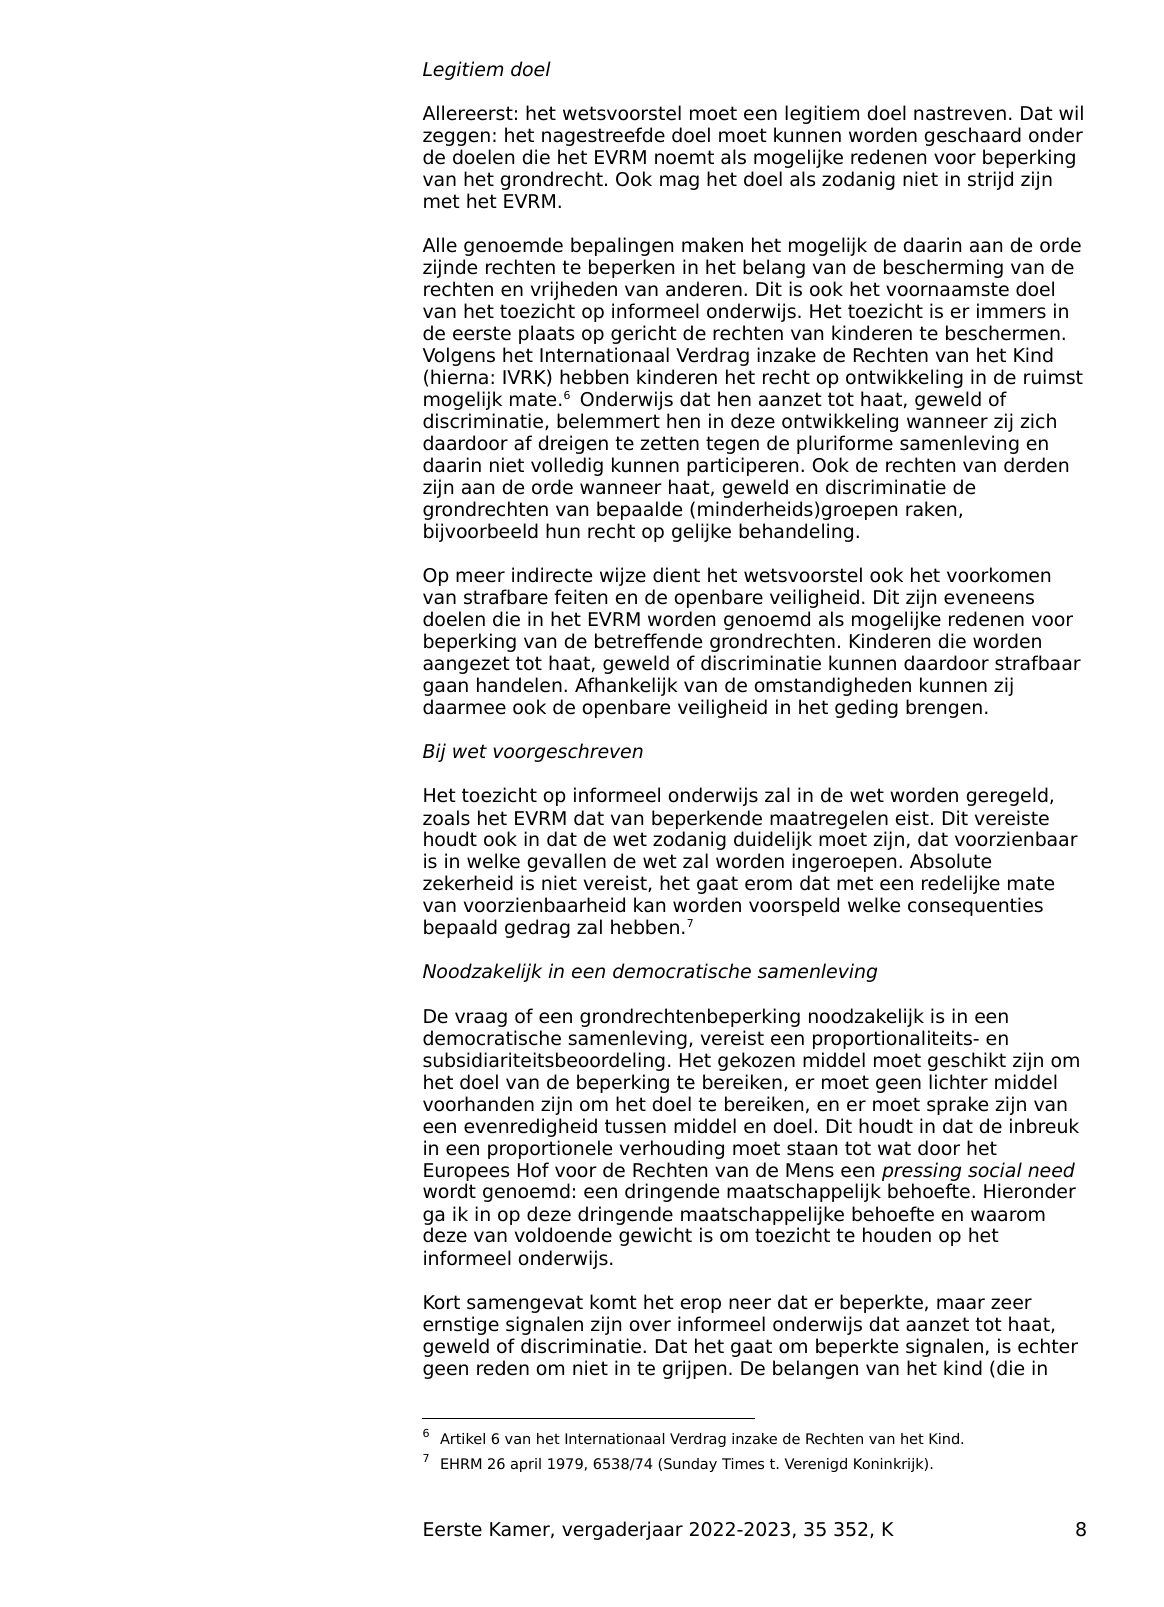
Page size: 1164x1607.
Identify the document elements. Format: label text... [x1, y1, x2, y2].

subtitle Legitiem doel [422, 59, 1087, 81]
text Allereerst: het wetsvoorstel moet een legitiem doel nastreven. Dat wil zeggen: het nagestreefde doel moet kunnen worden geschaard onder de doelen die het EVRM noemt als mogelijke redenen voor beperking van het grondrecht. Ook mag het doel als zodanig niet in strijd zijn met het EVRM. [422, 103, 1087, 213]
text EHRM 26 april 1979, 6538/74 (Sunday Times t. Verenigd Koninkrijk). [422, 1452, 1087, 1474]
subtitle Noodzakelijk in een democratische samenleving [422, 961, 1087, 983]
text Het toezicht op informeel onderwijs zal in de wet worden geregeld, zoals het EVRM dat van beperkende maatregelen eist. Dit vereiste houdt ook in dat de wet zodanig duidelijk moet zijn, dat voorzienbaar is in welke gevallen de wet zal worden ingeroepen. Absolute zekerheid is niet vereist, het gaat erom dat met een redelijke mate van voorzienbaarheid kan worden voorspeld welke consequenties bepaald gedrag zal hebben. [422, 785, 1087, 939]
text De vraag of een grondrechtenbeperking noodzakelijk is in een democratische samenleving, vereist een proportionaliteits- en subsidiariteitsbeoordeling. Het gekozen middel moet geschikt zijn om het doel van de beperking te bereiken, er moet geen lichter middel voorhanden zijn om het doel te bereiken, en er moet sprake zijn van een evenredigheid tussen middel en doel. Dit houdt in dat de inbreuk in een proportionele verhouding moet staan tot wat door het Europees Hof voor de Rechten van de Mens een pressing social need wordt genoemd: een dringende maatschappelijk behoefte. Hieronder ga ik in op deze dringende maatschappelijke behoefte en waarom deze van voldoende gewicht is om toezicht te houden op het informeel onderwijs. [422, 1006, 1087, 1269]
subtitle Bij wet voorgeschreven [422, 741, 1087, 763]
text Artikel 6 van het Internationaal Verdrag inzake de Rechten van het Kind. [422, 1427, 1087, 1449]
text Kort samengevat komt het erop neer dat er beperkte, maar zeer ernstige signalen zijn over informeel onderwijs dat aanzet tot haat, geweld of discriminatie. Dat het gaat om beperkte signalen, is echter geen reden om niet in te grijpen. De belangen van het kind (die in [422, 1292, 1087, 1379]
text Op meer indirecte wijze dient het wetsvoorstel ook het voorkomen van strafbare feiten en de openbare veiligheid. Dit zijn eveneens doelen die in het EVRM worden genoemd als mogelijke redenen voor beperking van de betreffende grondrechten. Kinderen die worden aangezet tot haat, geweld of discriminatie kunnen daardoor strafbaar gaan handelen. Afhankelijk van de omstandigheden kunnen zij daarmee ook de openbare veiligheid in het geding brengen. [422, 565, 1087, 719]
text Alle genoemde bepalingen maken het mogelijk de daarin aan de orde zijnde rechten te beperken in het belang van de bescherming van de rechten en vrijheden van anderen. Dit is ook het voornaamste doel van het toezicht op informeel onderwijs. Het toezicht is er immers in de eerste plaats op gericht de rechten van kinderen te beschermen. Volgens het Internationaal Verdrag inzake de Rechten van het Kind (hierna: IVRK) hebben kinderen het recht op ontwikkeling in de ruimst mogelijk mate. Onderwijs dat hen aanzet tot haat, geweld of discriminatie, belemmert hen in deze ontwikkeling wanneer zij zich daardoor af dreigen te zetten tegen de pluriforme samenleving en daarin niet volledig kunnen participeren. Ook de rechten van derden zijn aan de orde wanneer haat, geweld en discriminatie de grondrechten van bepaalde (minderheids)groepen raken, bijvoorbeeld hun recht op gelijke behandeling. [422, 235, 1087, 543]
